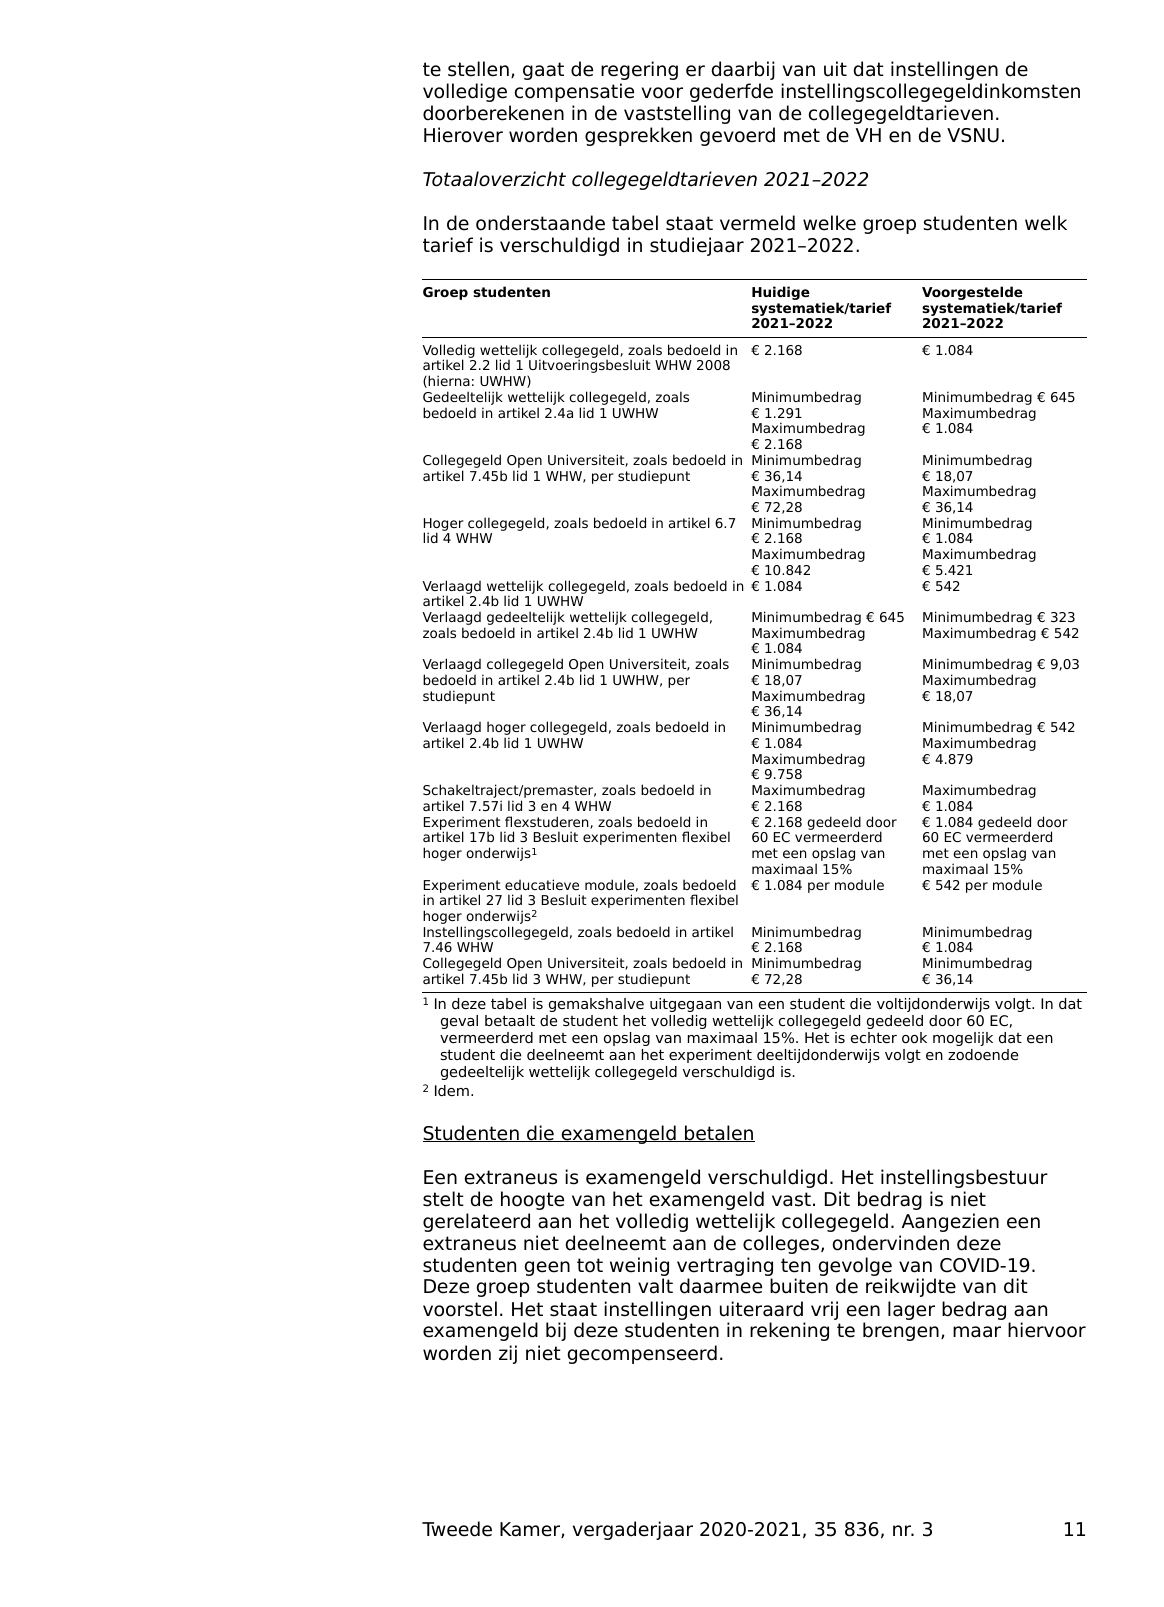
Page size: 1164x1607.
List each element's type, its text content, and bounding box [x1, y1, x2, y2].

text In de onderstaande tabel staat vermeld welke groep studenten welk tarief is verschuldigd in studiejaar 2021–2022. [422, 213, 1087, 257]
table_cell € 1.084 [916, 338, 1087, 390]
table_cell € 542 [916, 579, 1087, 610]
table_cell € 1.084 [745, 579, 916, 610]
table_cell Maximumbedrag € 2.168 [745, 783, 916, 814]
table_cell Verlaagd wettelijk collegegeld, zoals bedoeld in artikel 2.4b lid 1 UWHW [422, 579, 745, 610]
table_cell Minimumbedrag € 18,07 Maximumbedrag € 36,14 [916, 453, 1087, 516]
table_cell Minimumbedrag € 323 Maximumbedrag € 542 [916, 610, 1087, 657]
table_cell Verlaagd gedeeltelijk wettelijk collegegeld, zoals bedoeld in artikel 2.4b lid 1 UWHW [422, 610, 745, 657]
table_cell Minimumbedrag € 1.291 Maximumbedrag € 2.168 [745, 390, 916, 453]
table_cell Minimumbedrag € 1.084 Maximumbedrag € 9.758 [745, 720, 916, 783]
table_cell Minimumbedrag € 645 Maximumbedrag € 1.084 [745, 610, 916, 657]
table_cell 1 In deze tabel is gemakshalve uitgegaan van een student die voltijdonderwijs volgt. In dat geval betaalt de student het volledig wettelijk collegegeld gedeeld door 60 EC, vermeerderd met een opslag van maximaal 15%. Het is echter ook mogelijk dat een student die deelneemt aan het experiment deeltijdonderwijs volgt en zodoende gedeeltelijk wettelijk collegegeld verschuldigd is. 2 Idem. [422, 993, 1087, 1100]
table_cell Gedeeltelijk wettelijk collegegeld, zoals bedoeld in artikel 2.4a lid 1 UWHW [422, 390, 745, 453]
table_cell Minimumbedrag € 36,14 Maximumbedrag € 72,28 [745, 453, 916, 516]
table_header Huidige systematiek/tarief 2021–2022 [745, 280, 916, 337]
table_cell € 542 per module [916, 877, 1087, 924]
table_cell Volledig wettelijk collegegeld, zoals bedoeld in artikel 2.2 lid 1 Uitvoeringsbesluit WHW 2008 (hierna: UWHW) [422, 338, 745, 390]
table_cell Minimumbedrag € 2.168 [745, 925, 916, 956]
table_cell Verlaagd hoger collegegeld, zoals bedoeld in artikel 2.4b lid 1 UWHW [422, 720, 745, 783]
table_cell Minimumbedrag € 18,07 Maximumbedrag € 36,14 [745, 657, 916, 720]
table_cell € 2.168 [745, 338, 916, 390]
text te stellen, gaat de regering er daarbij van uit dat instellingen de volledige compensatie voor gederfde instellingscollegegeldinkomsten doorberekenen in de vaststelling van de collegegeldtarieven. Hierover worden gesprekken gevoerd met de VH en de VSNU. [422, 59, 1087, 147]
table_cell Experiment flexstuderen, zoals bedoeld in artikel 17b lid 3 Besluit experimenten flexibel hoger onderwijs1 [422, 814, 745, 877]
table_header Voorgestelde systematiek/tarief 2021–2022 [916, 280, 1087, 337]
table_cell Experiment educatieve module, zoals bedoeld in artikel 27 lid 3 Besluit experimenten flexibel hoger onderwijs2 [422, 877, 745, 924]
table_cell Minimumbedrag € 9,03 Maximumbedrag € 18,07 [916, 657, 1087, 720]
table_cell Verlaagd collegegeld Open Universiteit, zoals bedoeld in artikel 2.4b lid 1 UWHW, per studiepunt [422, 657, 745, 720]
table_cell Minimumbedrag € 36,14 [916, 956, 1087, 992]
subtitle Totaaloverzicht collegegeldtarieven 2021–2022 [422, 169, 1087, 191]
table_cell Minimumbedrag € 645 Maximumbedrag € 1.084 [916, 390, 1087, 453]
table_cell Minimumbedrag € 72,28 [745, 956, 916, 992]
table_header Groep studenten [422, 280, 745, 337]
table_cell Minimumbedrag € 1.084 Maximumbedrag € 5.421 [916, 516, 1087, 578]
table_cell € 2.168 gedeeld door 60 EC vermeerderd met een opslag van maximaal 15% [745, 814, 916, 877]
table_cell Collegegeld Open Universiteit, zoals bedoeld in artikel 7.45b lid 3 WHW, per studiepunt [422, 956, 745, 992]
table_cell € 1.084 per module [745, 877, 916, 924]
table_cell Hoger collegegeld, zoals bedoeld in artikel 6.7 lid 4 WHW [422, 516, 745, 578]
text Een extraneus is examengeld verschuldigd. Het instellingsbestuur stelt de hoogte van het examengeld vast. Dit bedrag is niet gerelateerd aan het volledig wettelijk collegegeld. Aangezien een extraneus niet deelneemt aan de colleges, ondervinden deze studenten geen tot weinig vertraging ten gevolge van COVID-19. Deze groep studenten valt daarmee buiten de reikwijdte van dit voorstel. Het staat instellingen uiteraard vrij een lager bedrag aan examengeld bij deze studenten in rekening te brengen, maar hiervoor worden zij niet gecompenseerd. [422, 1167, 1087, 1364]
table_cell Minimumbedrag € 2.168 Maximumbedrag € 10.842 [745, 516, 916, 578]
table_cell Schakeltraject/premaster, zoals bedoeld in artikel 7.57i lid 3 en 4 WHW [422, 783, 745, 814]
table_cell € 1.084 gedeeld door 60 EC vermeerderd met een opslag van maximaal 15% [916, 814, 1087, 877]
table_cell Collegegeld Open Universiteit, zoals bedoeld in artikel 7.45b lid 1 WHW, per studiepunt [422, 453, 745, 516]
table_cell Maximumbedrag € 1.084 [916, 783, 1087, 814]
table_cell Minimumbedrag € 1.084 [916, 925, 1087, 956]
table_cell Minimumbedrag € 542 Maximumbedrag € 4.879 [916, 720, 1087, 783]
table_cell Instellingscollegegeld, zoals bedoeld in artikel 7.46 WHW [422, 925, 745, 956]
subtitle Studenten die examengeld betalen [422, 1122, 1087, 1144]
